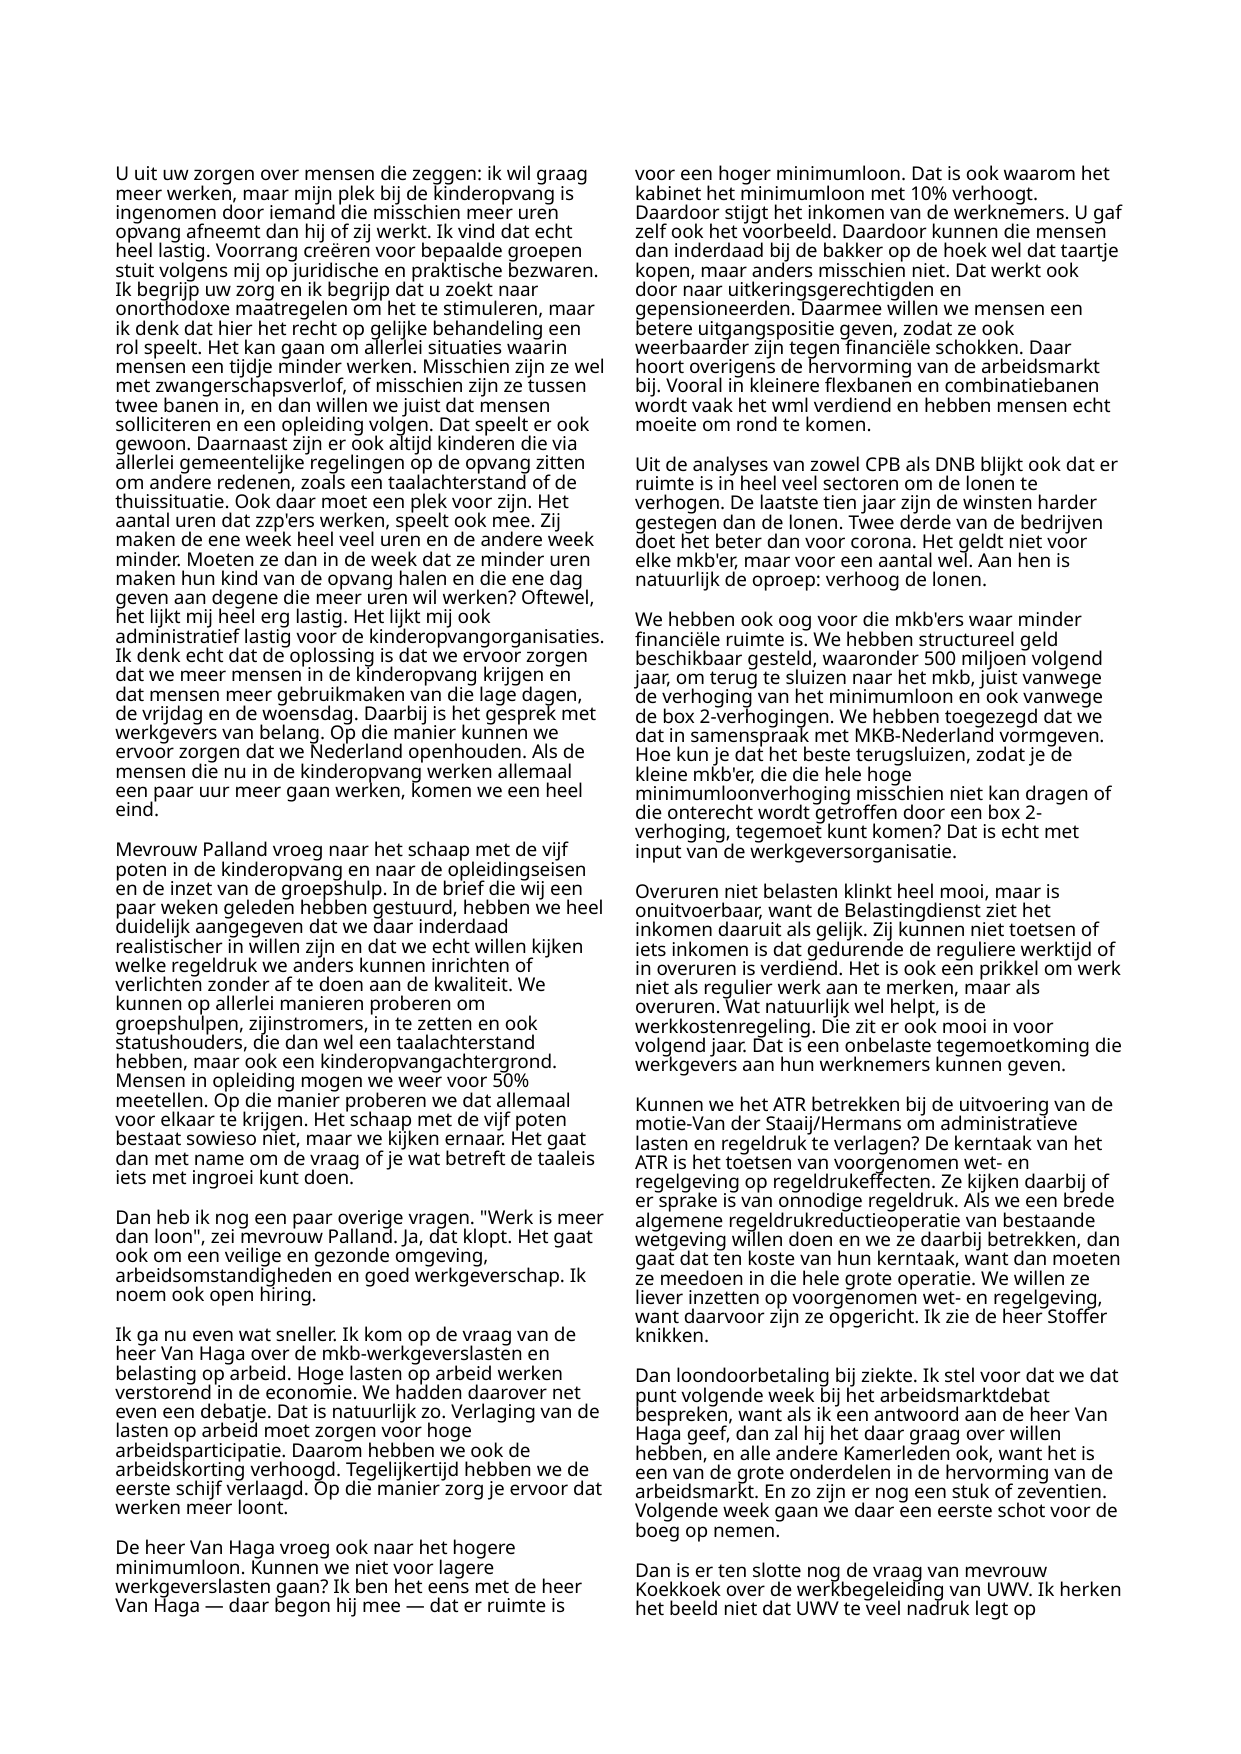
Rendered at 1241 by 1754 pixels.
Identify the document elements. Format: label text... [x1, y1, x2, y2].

text We hebben ook oog voor die mkb'ers waar minder financiële ruimte is. We hebben structureel geld beschikbaar gesteld, waaronder 500 miljoen volgend jaar, om terug te sluizen naar het mkb, juist vanwege de verhoging van het minimumloon en ook vanwege de box 2-verhogingen. We hebben toegezegd dat we dat in samenspraak met MKB-Nederland vormgeven. Hoe kun je dat het beste terugsluizen, zodat je de kleine mkb'er, die die hele hoge minimumloonverhoging misschien niet kan dragen of die onterecht wordt getroffen door een box 2-verhoging, tegemoet kunt komen? Dat is echt met input van de werkgeversorganisatie. [635, 611, 1125, 862]
text voor een hoger minimumloon. Dat is ook waarom het kabinet het minimumloon met 10% verhoogt. Daardoor stijgt het inkomen van de werknemers. U gaf zelf ook het voorbeeld. Daardoor kunnen die mensen dan inderdaad bij de bakker op de hoek wel dat taartje kopen, maar anders misschien niet. Dat werkt ook door naar uitkeringsgerechtigden en gepensioneerden. Daarmee willen we mensen een betere uitgangspositie geven, zodat ze ook weerbaarder zijn tegen financiële schokken. Daar hoort overigens de hervorming van de arbeidsmarkt bij. Vooral in kleinere flexbanen en combinatiebanen wordt vaak het wml verdiend en hebben mensen echt moeite om rond te komen. [635, 165, 1125, 435]
text Dan loondoorbetaling bij ziekte. Ik stel voor dat we dat punt volgende week bij het arbeidsmarktdebat bespreken, want als ik een antwoord aan de heer Van Haga geef, dan zal hij het daar graag over willen hebben, en alle andere Kamerleden ook, want het is een van de grote onderdelen in de hervorming van de arbeidsmarkt. En zo zijn er nog een stuk of zeventien. Volgende week gaan we daar een eerste schot voor de boeg op nemen. [635, 1367, 1125, 1541]
text Uit de analyses van zowel CPB als DNB blijkt ook dat er ruimte is in heel veel sectoren om de lonen te verhogen. De laatste tien jaar zijn de winsten harder gestegen dan de lonen. Twee derde van de bedrijven doet het beter dan voor corona. Het geldt niet voor elke mkb'er, maar voor een aantal wel. Aan hen is natuurlijk de oproep: verhoog de lonen. [635, 456, 1125, 591]
text Overuren niet belasten klinkt heel mooi, maar is onuitvoerbaar, want de Belastingdienst ziet het inkomen daaruit als gelijk. Zij kunnen niet toetsen of iets inkomen is dat gedurende de reguliere werktijd of in overuren is verdiend. Het is ook een prikkel om werk niet als regulier werk aan te merken, maar als overuren. Wat natuurlijk wel helpt, is de werkkostenregeling. Die zit er ook mooi in voor volgend jaar. Dat is een onbelaste tegemoetkoming die werkgevers aan hun werknemers kunnen geven. [635, 883, 1125, 1075]
text Dan heb ik nog een paar overige vragen. "Werk is meer dan loon", zei mevrouw Palland. Ja, dat klopt. Het gaat ook om een veilige en gezonde omgeving, arbeidsomstandigheden en goed werkgeverschap. Ik noem ook open hiring. [115, 1209, 605, 1305]
text De heer Van Haga vroeg ook naar het hogere minimumloon. Kunnen we niet voor lagere werkgeverslasten gaan? Ik ben het eens met de heer Van Haga — daar begon hij mee — dat er ruimte is [115, 1539, 605, 1616]
text Mevrouw Palland vroeg naar het schaap met de vijf poten in de kinderopvang en naar de opleidingseisen en de inzet van de groepshulp. In de brief die wij een paar weken geleden hebben gestuurd, hebben we heel duidelijk aangegeven dat we daar inderdaad realistischer in willen zijn en dat we echt willen kijken welke regeldruk we anders kunnen inrichten of verlichten zonder af te doen aan de kwaliteit. We kunnen op allerlei manieren proberen om groepshulpen, zijinstromers, in te zetten en ook statushouders, die dan wel een taalachterstand hebben, maar ook een kinderopvangachtergrond. Mensen in opleiding mogen we weer voor 50% meetellen. Op die manier proberen we dat allemaal voor elkaar te krijgen. Het schaap met de vijf poten bestaat sowieso niet, maar we kijken ernaar. Het gaat dan met name om de vraag of je wat betreft de taaleis iets met ingroei kunt doen. [115, 841, 605, 1188]
text Dan is er ten slotte nog de vraag van mevrouw Koekkoek over de werkbegeleiding van UWV. Ik herken het beeld niet dat UWV te veel nadruk legt op [635, 1562, 1125, 1619]
text U uit uw zorgen over mensen die zeggen: ik wil graag meer werken, maar mijn plek bij de kinderopvang is ingenomen door iemand die misschien meer uren opvang afneemt dan hij of zij werkt. Ik vind dat echt heel lastig. Voorrang creëren voor bepaalde groepen stuit volgens mij op juridische en praktische bezwaren. Ik begrijp uw zorg en ik begrijp dat u zoekt naar onorthodoxe maatregelen om het te stimuleren, maar ik denk dat hier het recht op gelijke behandeling een rol speelt. Het kan gaan om allerlei situaties waarin mensen een tijdje minder werken. Misschien zijn ze wel met zwangerschapsverlof, of misschien zijn ze tussen twee banen in, en dan willen we juist dat mensen solliciteren en een opleiding volgen. Dat speelt er ook gewoon. Daarnaast zijn er ook altijd kinderen die via allerlei gemeentelijke regelingen op de opvang zitten om andere redenen, zoals een taalachterstand of de thuissituatie. Ook daar moet een plek voor zijn. Het aantal uren dat zzp'ers werken, speelt ook mee. Zij maken de ene week heel veel uren en de andere week minder. Moeten ze dan in de week dat ze minder uren maken hun kind van de opvang halen en die ene dag geven aan degene die meer uren wil werken? Oftewel, het lijkt mij heel erg lastig. Het lijkt mij ook administratief lastig voor de kinderopvangorganisaties. Ik denk echt dat de oplossing is dat we ervoor zorgen dat we meer mensen in de kinderopvang krijgen en dat mensen meer gebruikmaken van die lage dagen, de vrijdag en de woensdag. Daarbij is het gesprek met werkgevers van belang. Op die manier kunnen we ervoor zorgen dat we Nederland openhouden. Als de mensen die nu in de kinderopvang werken allemaal een paar uur meer gaan werken, komen we een heel eind. [115, 165, 605, 821]
text Ik ga nu even wat sneller. Ik kom op de vraag van de heer Van Haga over de mkb-werkgeverslasten en belasting op arbeid. Hoge lasten op arbeid werken verstorend in de economie. We hadden daarover net even een debatje. Dat is natuurlijk zo. Verlaging van de lasten op arbeid moet zorgen voor hoge arbeidsparticipatie. Daarom hebben we ook de arbeidskorting verhoogd. Tegelijkertijd hebben we de eerste schijf verlaagd. Op die manier zorg je ervoor dat werken meer loont. [115, 1326, 605, 1519]
text Kunnen we het ATR betrekken bij de uitvoering van de motie-Van der Staaij/Hermans om administratieve lasten en regeldruk te verlagen? De kerntaak van het ATR is het toetsen van voorgenomen wet- en regelgeving op regeldrukeffecten. Ze kijken daarbij of er sprake is van onnodige regeldruk. Als we een brede algemene regeldrukreductieoperatie van bestaande wetgeving willen doen en we ze daarbij betrekken, dan gaat dat ten koste van hun kerntaak, want dan moeten ze meedoen in die hele grote operatie. We willen ze liever inzetten op voorgenomen wet- en regelgeving, want daarvoor zijn ze opgericht. Ik zie de heer Stoffer knikken. [635, 1096, 1125, 1347]
